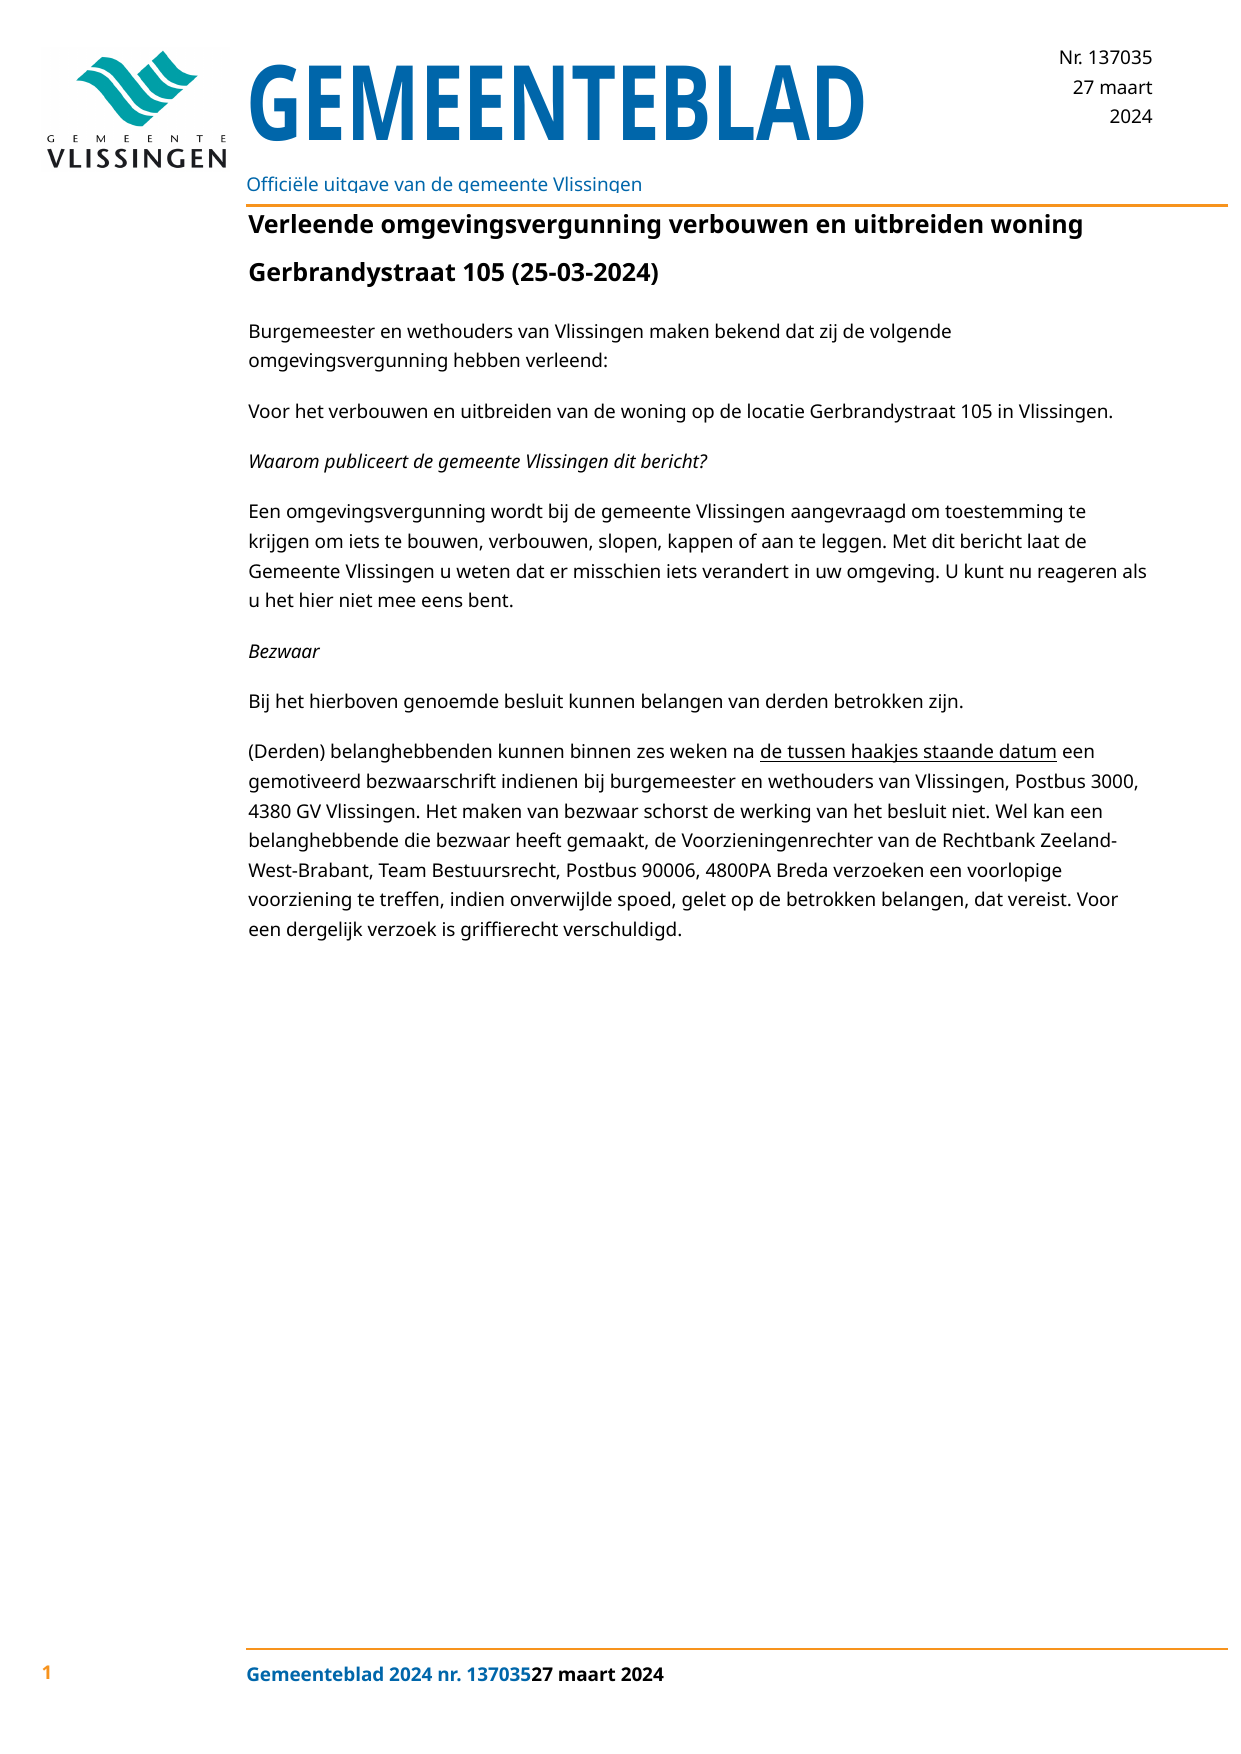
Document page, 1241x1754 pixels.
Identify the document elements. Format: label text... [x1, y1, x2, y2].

text Een omgevingsvergunning wordt bij de gemeente Vlissingen aangevraagd om toestemming te krijgen om iets te bouwen, verbouwen, slopen, kappen of aan te leggen. Met dit bericht laat de Gemeente Vlissingen u weten dat er misschien iets verandert in uw omgeving. U kunt nu reageren als u het hier niet mee eens bent. [248, 499, 1152, 613]
text (Derden) belanghebbenden kunnen binnen zes weken na de tussen haakjes staande datum een gemotiveerd bezwaarschrift indienen bij burgemeester en wethouders van Vlissingen, Postbus 3000, 4380 GV Vlissingen. Het maken van bezwaar schorst de werking van het besluit niet. Wel kan een belanghebbende die bezwaar heeft gemaakt, de Voorzieningenrechter van de Rechtbank Zeeland-West-Brabant, Team Bestuursrecht, Postbus 90006, 4800PA Breda verzoeken een voorlopige voorziening te treffen, indien onverwijlde spoed, gelet op de betrokken belangen, dat vereist. Voor een dergelijk verzoek is griffierecht verschuldigd. [248, 739, 1152, 942]
text Burgemeester en wethouders van Vlissingen maken bekend dat zij de volgende omgevingsvergunning hebben verleend: [248, 318, 1152, 373]
text Waarom publiceert de gemeente Vlissingen dit bericht? [248, 448, 1152, 474]
picture [41, 47, 231, 172]
text Verleende omgevingsvergunning verbouwen en uitbreiden woning Gerbrandystraat 105 (25-03-2024) [248, 207, 1152, 288]
text Bij het hierboven genoemde besluit kunnen belangen van derden betrokken zijn. [248, 688, 1152, 714]
text Bezwaar [248, 638, 1152, 664]
text Voor het verbouwen en uitbreiden van de woning op de locatie Gerbrandystraat 105 in Vlissingen. [248, 398, 1152, 424]
